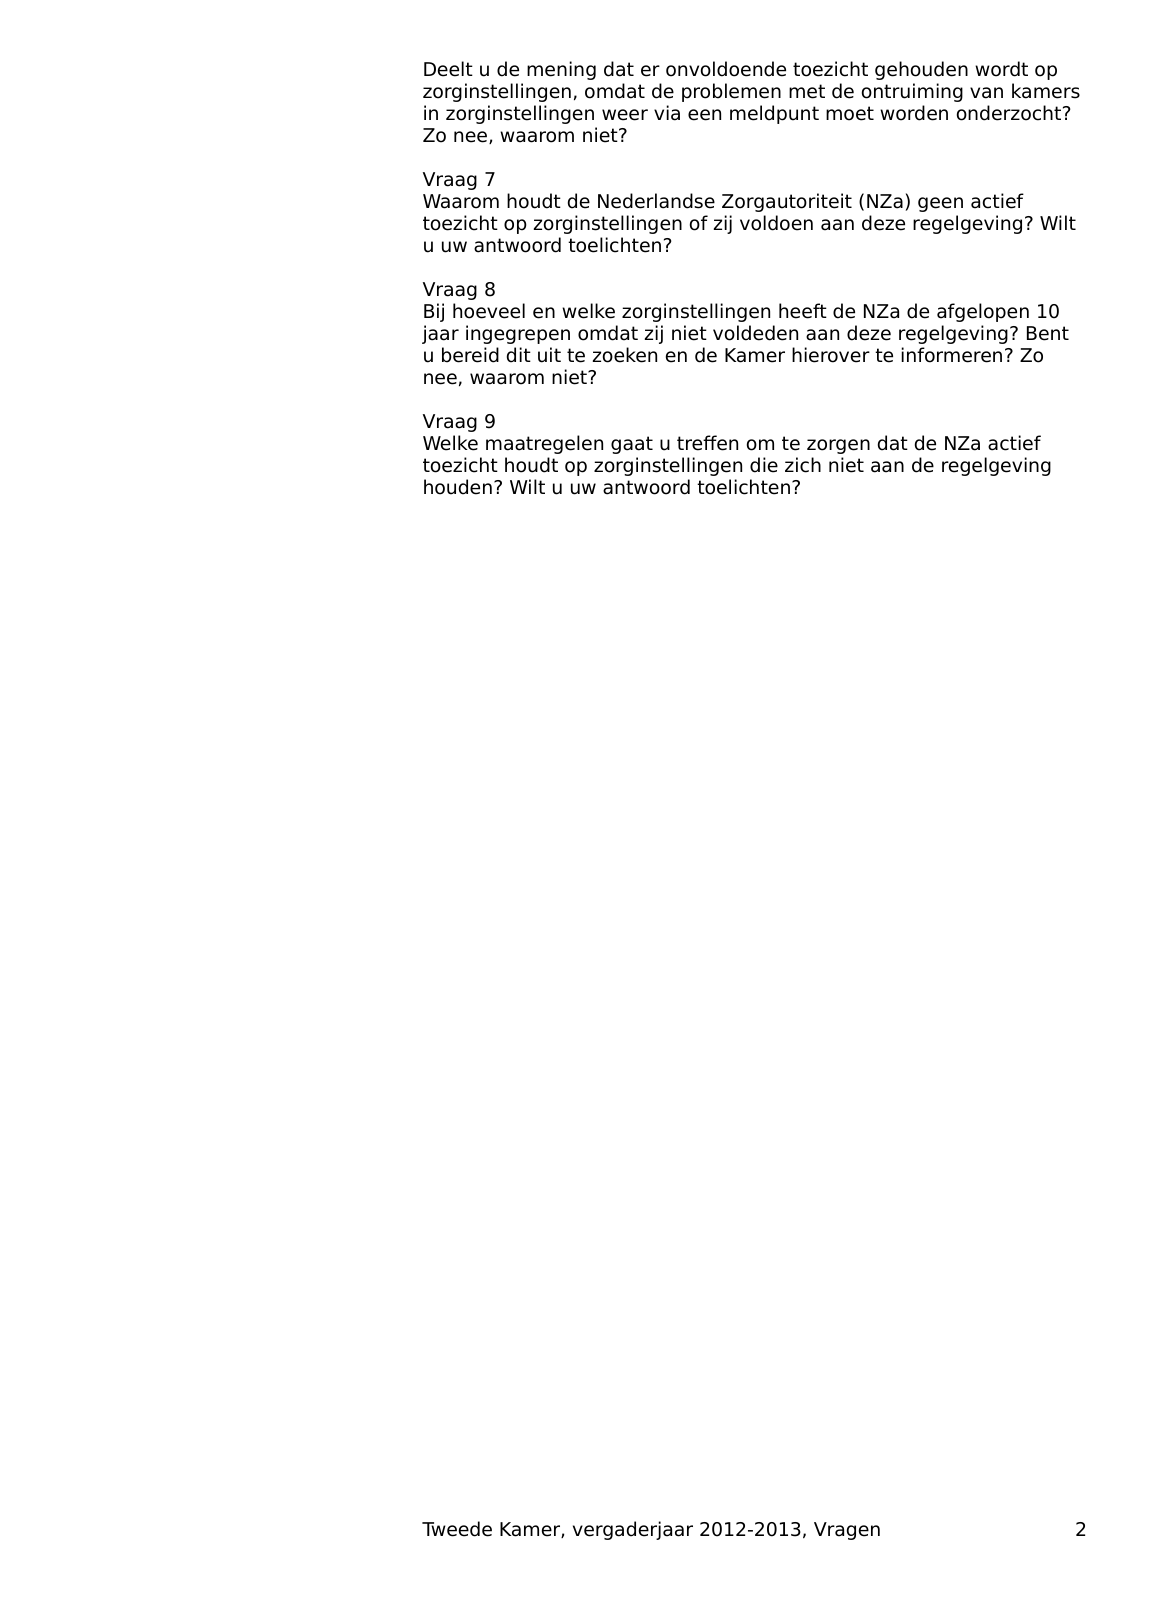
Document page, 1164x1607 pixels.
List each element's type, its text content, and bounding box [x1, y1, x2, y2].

text Vraag 7 [422, 169, 1087, 191]
text Vraag 8 [422, 279, 1087, 301]
text Welke maatregelen gaat u treffen om te zorgen dat de NZa actief toezicht houdt op zorginstellingen die zich niet aan de regelgeving houden? Wilt u uw antwoord toelichten? [422, 433, 1087, 499]
text Bij hoeveel en welke zorginstellingen heeft de NZa de afgelopen 10 jaar ingegrepen omdat zij niet voldeden aan deze regelgeving? Bent u bereid dit uit te zoeken en de Kamer hierover te informeren? Zo nee, waarom niet? [422, 301, 1087, 389]
text Waarom houdt de Nederlandse Zorgautoriteit (NZa) geen actief toezicht op zorginstellingen of zij voldoen aan deze regelgeving? Wilt u uw antwoord toelichten? [422, 191, 1087, 257]
text Deelt u de mening dat er onvoldoende toezicht gehouden wordt op zorginstellingen, omdat de problemen met de ontruiming van kamers in zorginstellingen weer via een meldpunt moet worden onderzocht? Zo nee, waarom niet? [422, 59, 1087, 147]
text Vraag 9 [422, 411, 1087, 433]
